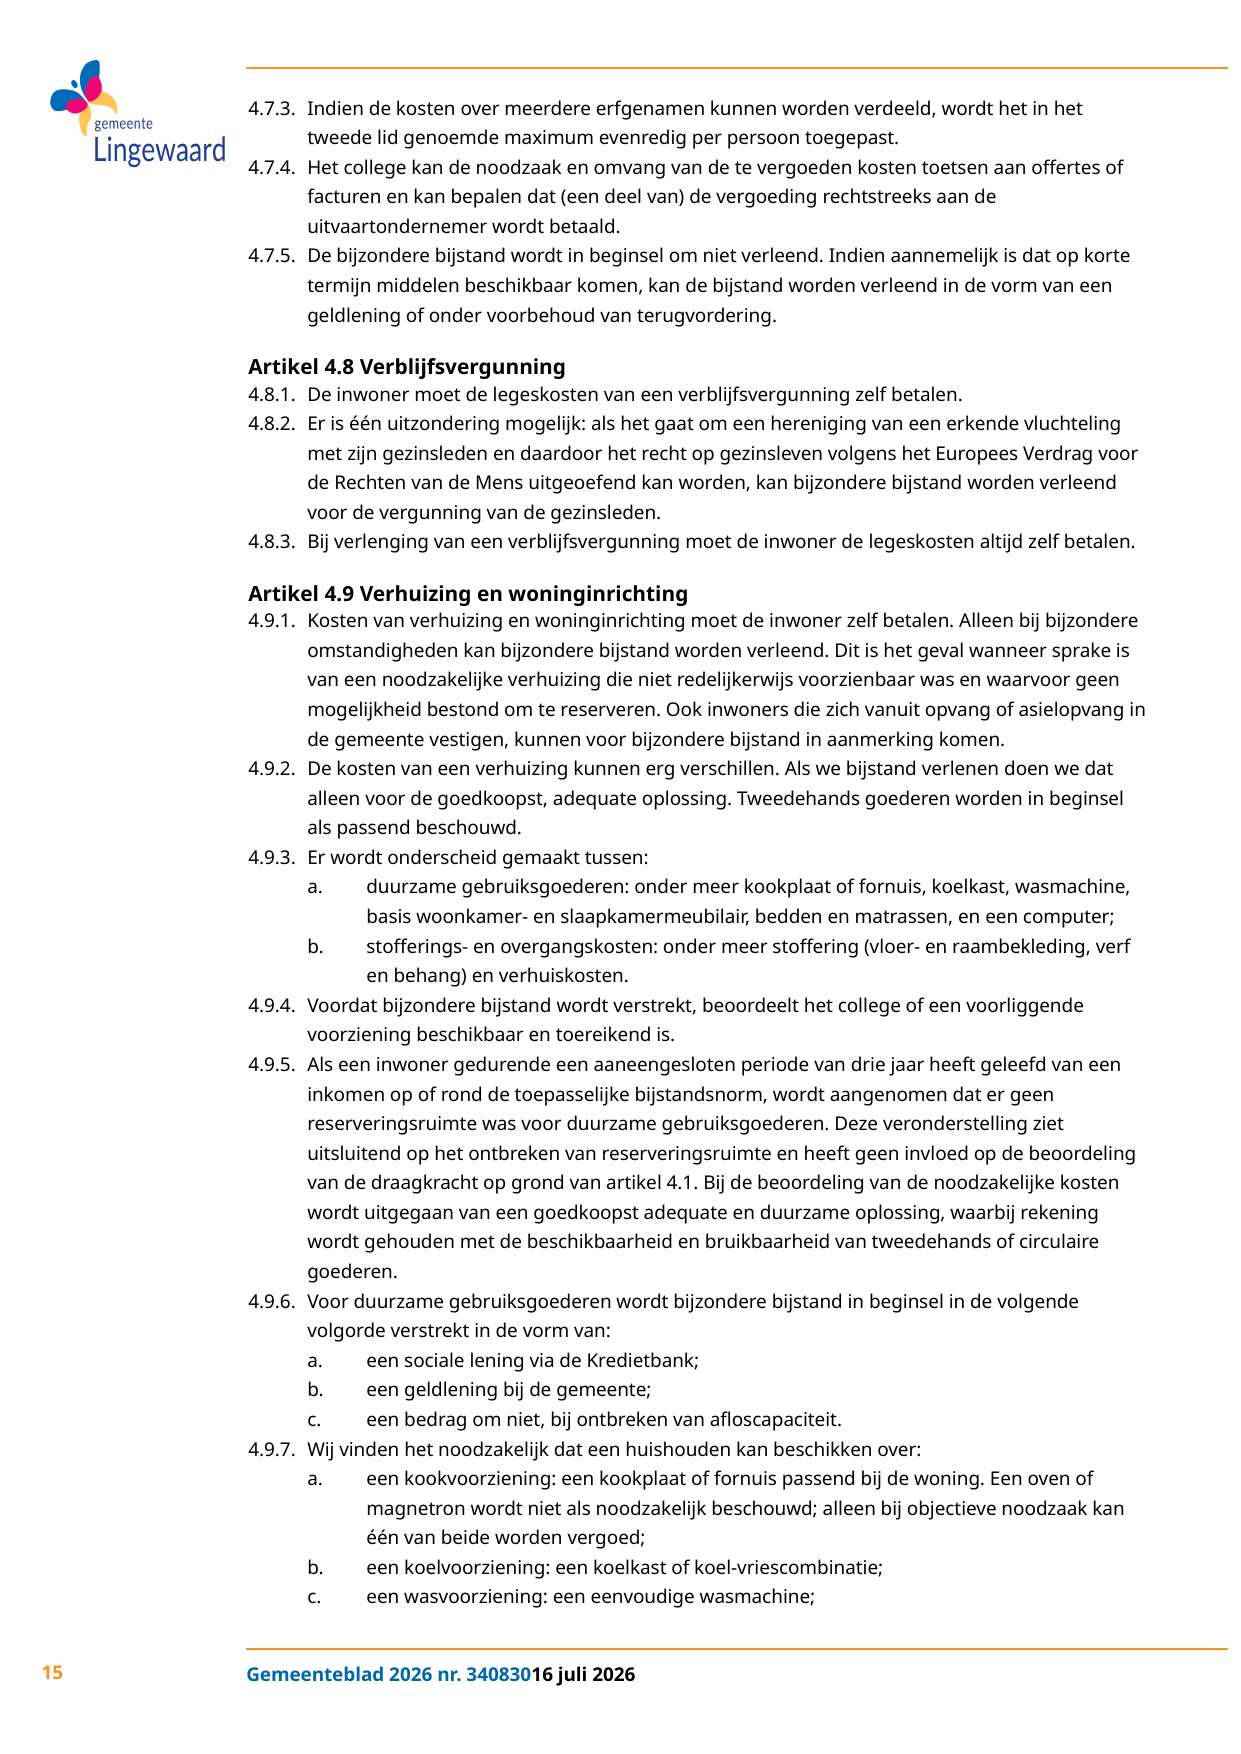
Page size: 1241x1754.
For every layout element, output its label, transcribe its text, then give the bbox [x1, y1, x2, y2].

list Voor duurzame gebruiksgoederen wordt bijzondere bijstand in beginsel in de volgende volgorde verstrekt in de vorm van: [248, 1288, 1152, 1343]
picture [41, 47, 231, 172]
list een bedrag om niet, bij ontbreken van afloscapaciteit. [307, 1406, 1152, 1432]
list De bijzondere bijstand wordt in beginsel om niet verleend. Indien aannemelijk is dat op korte termijn middelen beschikbaar komen, kan de bijstand worden verleend in de vorm van een geldlening of onder voorbehoud van terugvordering. [248, 243, 1152, 328]
list stofferings- en overgangskosten: onder meer stoffering (vloer- en raambekleding, verf en behang) en verhuiskosten. [307, 933, 1152, 988]
list Er wordt onderscheid gemaakt tussen: [248, 844, 1152, 870]
text Artikel 4.9 Verhuizing en woninginrichting [248, 579, 1152, 607]
list Bij verlenging van een verblijfsvergunning moet de inwoner de legeskosten altijd zelf betalen. [248, 529, 1152, 554]
list Er is één uitzondering mogelijk: als het gaat om een hereniging van een erkende vluchteling met zijn gezinsleden en daardoor het recht op gezinsleven volgens het Europees Verdrag voor de Rechten van de Mens uitgeoefend kan worden, kan bijzondere bijstand worden verleend voor de vergunning van de gezinsleden. [248, 410, 1152, 525]
list een sociale lening via de Kredietbank; [307, 1347, 1152, 1373]
list een kookvoorziening: een kookplaat of fornuis passend bij de woning. Een oven of magnetron wordt niet als noodzakelijk beschouwd; alleen bij objectieve noodzaak kan één van beide worden vergoed; [307, 1465, 1152, 1550]
list een wasvoorziening: een eenvoudige wasmachine; [307, 1584, 1152, 1609]
list Het college kan de noodzaak en omvang van de te vergoeden kosten toetsen aan offertes of facturen en kan bepalen dat (een deel van) de vergoeding rechtstreeks aan de uitvaartondernemer wordt betaald. [248, 154, 1152, 239]
list De inwoner moet de legeskosten van een verblijfsvergunning zelf betalen. [248, 381, 1152, 406]
list een koelvoorziening: een koelkast of koel-vriescombinatie; [307, 1554, 1152, 1580]
list Kosten van verhuizing en woninginrichting moet de inwoner zelf betalen. Alleen bij bijzondere omstandigheden kan bijzondere bijstand worden verleend. Dit is het geval wanneer sprake is van een noodzakelijke verhuizing die niet redelijkerwijs voorzienbaar was en waarvoor geen mogelijkheid bestond om te reserveren. Ook inwoners die zich vanuit opvang of asielopvang in de gemeente vestigen, kunnen voor bijzondere bijstand in aanmerking komen. [248, 607, 1152, 752]
list Wij vinden het noodzakelijk dat een huishouden kan beschikken over: [248, 1436, 1152, 1462]
list De kosten van een verhuizing kunnen erg verschillen. Als we bijstand verlenen doen we dat alleen voor de goedkoopst, adequate oplossing. Tweedehands goederen worden in beginsel als passend beschouwd. [248, 755, 1152, 840]
list Als een inwoner gedurende een aaneengesloten periode van drie jaar heeft geleefd van een inkomen op of rond de toepasselijke bijstandsnorm, wordt aangenomen dat er geen reserveringsruimte was voor duurzame gebruiksgoederen. Deze veronderstelling ziet uitsluitend op het ontbreken van reserveringsruimte en heeft geen invloed op de beoordeling van de draagkracht op grond van artikel 4.1. Bij de beoordeling van de noodzakelijke kosten wordt uitgegaan van een goedkoopst adequate en duurzame oplossing, waarbij rekening wordt gehouden met de beschikbaarheid en bruikbaarheid van tweedehands of circulaire goederen. [248, 1051, 1152, 1284]
list een geldlening bij de gemeente; [307, 1377, 1152, 1402]
list Voordat bijzondere bijstand wordt verstrekt, beoordeelt het college of een voorliggende voorziening beschikbaar en toereikend is. [248, 992, 1152, 1047]
text Artikel 4.8 Verblijfsvergunning [248, 352, 1152, 381]
list Indien de kosten over meerdere erfgenamen kunnen worden verdeeld, wordt het in het tweede lid genoemde maximum evenredig per persoon toegepast. [248, 95, 1152, 150]
list duurzame gebruiksgoederen: onder meer kookplaat of fornuis, koelkast, wasmachine, basis woonkamer- en slaapkamermeubilair, bedden en matrassen, en een computer; [307, 874, 1152, 929]
